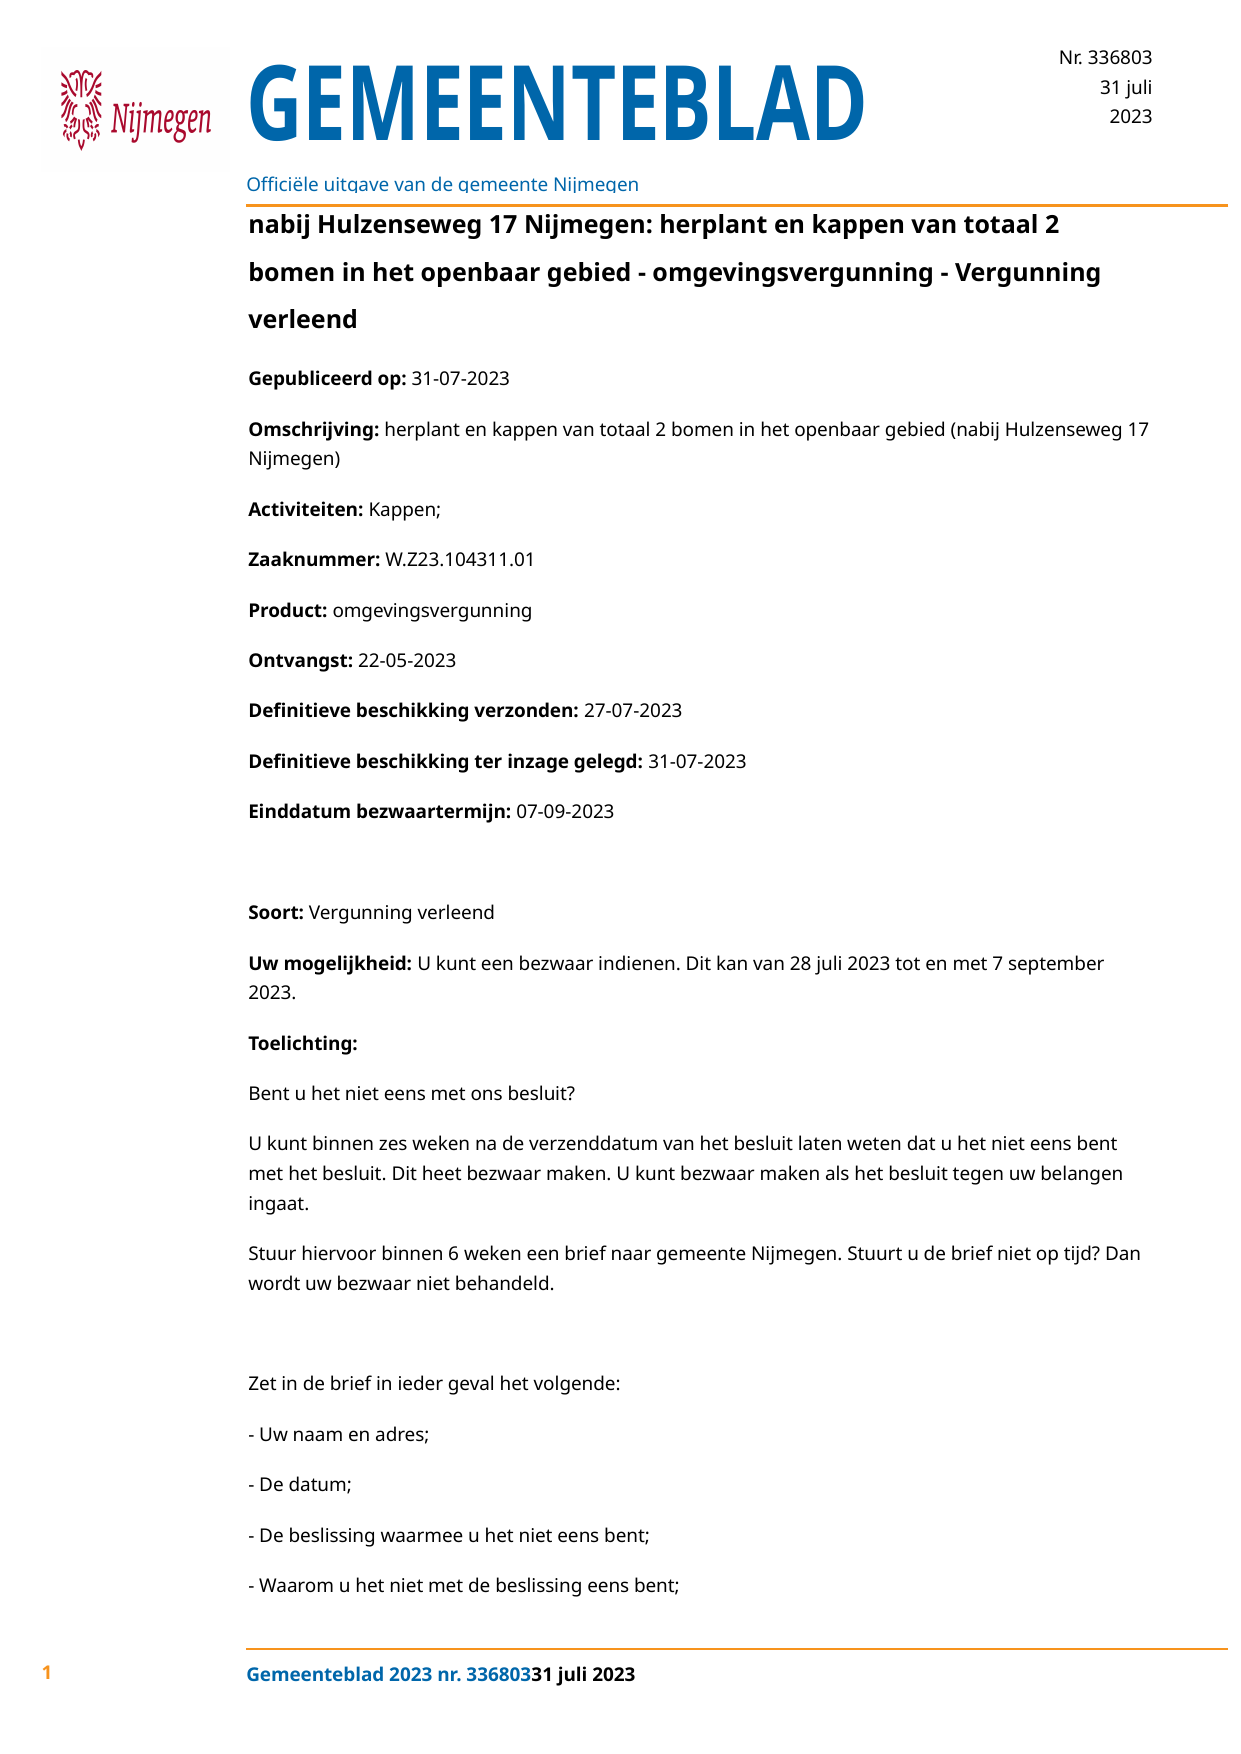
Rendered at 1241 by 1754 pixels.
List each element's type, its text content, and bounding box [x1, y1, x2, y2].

text Toelichting: [248, 1030, 1152, 1055]
text nabij Hulzenseweg 17 Nijmegen: herplant en kappen van totaal 2 bomen in het openbaar gebied - omgevingsvergunning - Vergunning verleend [248, 207, 1152, 336]
text Ontvangst: 22-05-2023 [248, 647, 1152, 673]
text - Uw naam en adres; [248, 1421, 1152, 1447]
text Uw mogelijkheid: U kunt een bezwaar indienen. Dit kan van 28 juli 2023 tot en met 7 september 2023. [248, 950, 1152, 1005]
text - De datum; [248, 1471, 1152, 1497]
text Gepubliceerd op: 31-07-2023 [248, 366, 1152, 391]
text Zaaknummer: W.Z23.104311.01 [248, 546, 1152, 572]
text Activiteiten: Kappen; [248, 496, 1152, 522]
text Product: omgevingsvergunning [248, 597, 1152, 622]
text Einddatum bezwaartermijn: 07-09-2023 [248, 798, 1152, 824]
text Stuur hiervoor binnen 6 weken een brief naar gemeente Nijmegen. Stuurt u de brief niet op tijd? Dan wordt uw bezwaar niet behandeld. [248, 1240, 1152, 1295]
text Zet in de brief in ieder geval het volgende: [248, 1371, 1152, 1396]
text - De beslissing waarmee u het niet eens bent; [248, 1522, 1152, 1547]
text Definitieve beschikking ter inzage gelegd: 31-07-2023 [248, 748, 1152, 774]
text U kunt binnen zes weken na de verzenddatum van het besluit laten weten dat u het niet eens bent met het besluit. Dit heet bezwaar maken. U kunt bezwaar maken als het besluit tegen uw belangen ingaat. [248, 1131, 1152, 1215]
text Definitieve beschikking verzonden: 27-07-2023 [248, 698, 1152, 723]
text Soort: Vergunning verleend [248, 899, 1152, 925]
picture [41, 47, 231, 172]
text Bent u het niet eens met ons besluit? [248, 1080, 1152, 1106]
text Omschrijving: herplant en kappen van totaal 2 bomen in het openbaar gebied (nabij Hulzenseweg 17 Nijmegen) [248, 416, 1152, 471]
text - Waarom u het niet met de beslissing eens bent; [248, 1572, 1152, 1598]
